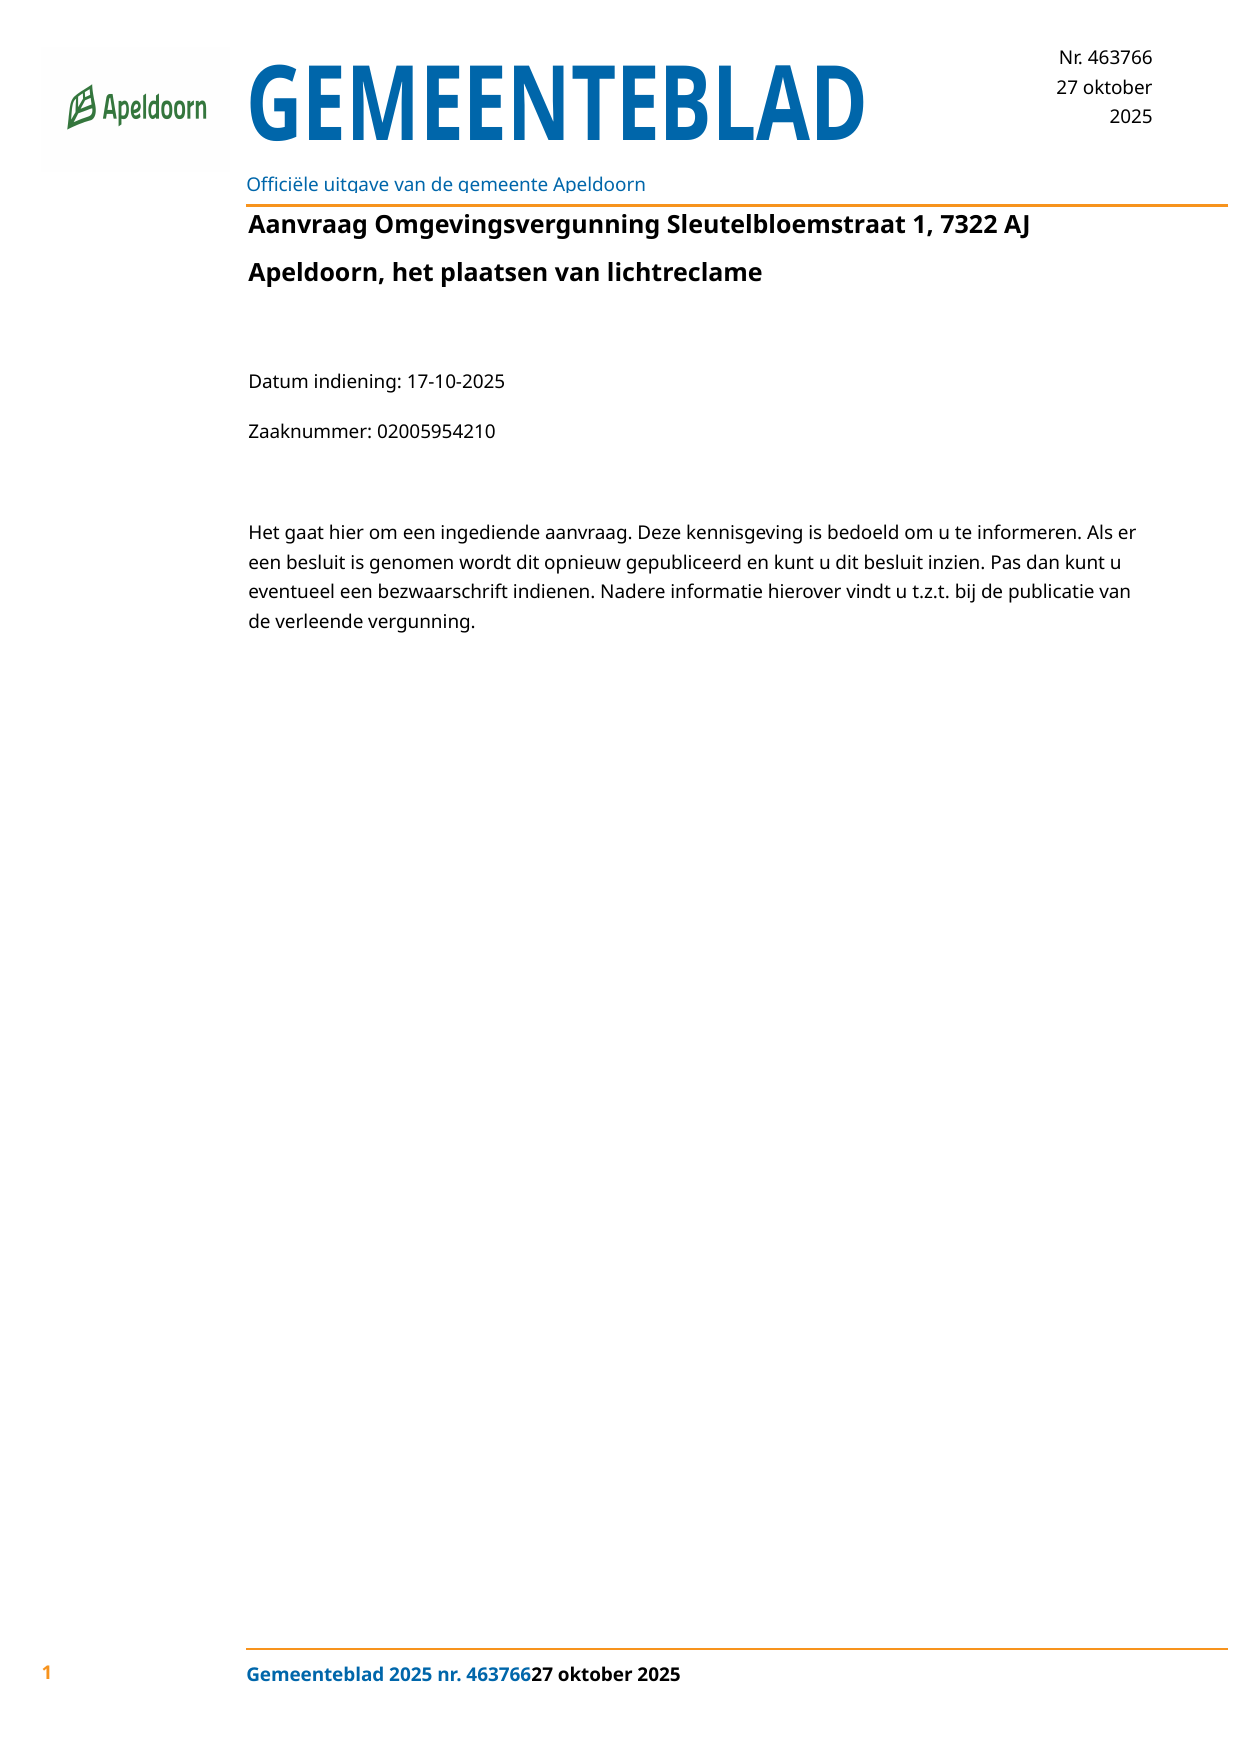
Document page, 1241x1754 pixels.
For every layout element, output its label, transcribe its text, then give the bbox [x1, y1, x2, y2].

text Datum indiening: 17-10-2025 [248, 368, 1152, 394]
picture [41, 47, 231, 172]
text Het gaat hier om een ingediende aanvraag. Deze kennisgeving is bedoeld om u te informeren. Als er een besluit is genomen wordt dit opnieuw gepubliceerd en kunt u dit besluit inzien. Pas dan kunt u eventueel een bezwaarschrift indienen. Nadere informatie hierover vindt u t.z.t. bij de publicatie van de verleende vergunning. [248, 519, 1152, 634]
text Zaaknummer: 02005954210 [248, 419, 1152, 444]
text Aanvraag Omgevingsvergunning Sleutelbloemstraat 1, 7322 AJ Apeldoorn, het plaatsen van lichtreclame [248, 207, 1152, 288]
